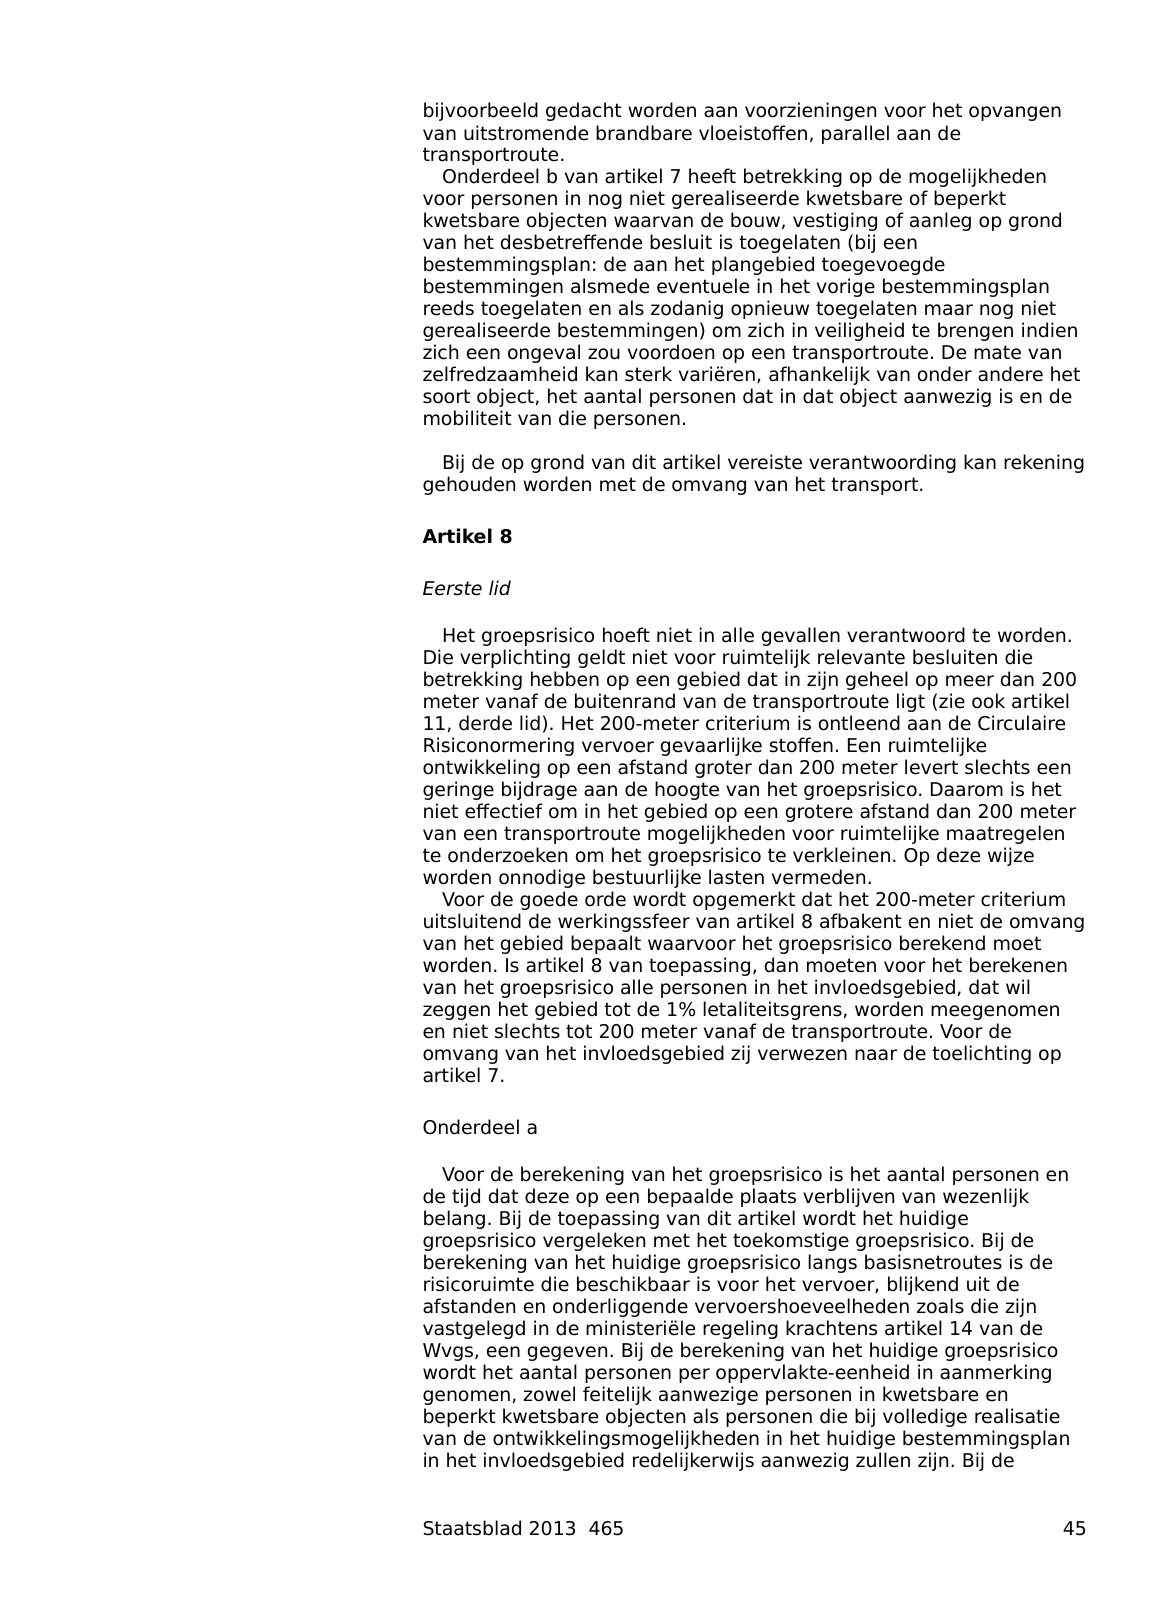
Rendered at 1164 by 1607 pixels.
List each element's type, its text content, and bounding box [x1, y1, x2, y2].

text Voor de goede orde wordt opgemerkt dat het 200-meter criterium uitsluitend de werkingssfeer van artikel 8 afbakent en niet de omvang van het gebied bepaalt waarvoor het groepsrisico berekend moet worden. Is artikel 8 van toepassing, dan moeten voor het berekenen van het groepsrisico alle personen in het invloedsgebied, dat wil zeggen het gebied tot de 1% letaliteitsgrens, worden meegenomen en niet slechts tot 200 meter vanaf de transportroute. Voor de omvang van het invloedsgebied zij verwezen naar de toelichting op artikel 7. [422, 889, 1087, 1087]
subtitle Artikel 8 [422, 526, 1087, 548]
text Voor de berekening van het groepsrisico is het aantal personen en de tijd dat deze op een bepaalde plaats verblijven van wezenlijk belang. Bij de toepassing van dit artikel wordt het huidige groepsrisico vergeleken met het toekomstige groepsrisico. Bij de berekening van het huidige groepsrisico langs basisnetroutes is de risicoruimte die beschikbaar is voor het vervoer, blijkend uit de afstanden en onderliggende vervoershoeveelheden zoals die zijn vastgelegd in de ministeriële regeling krachtens artikel 14 van de Wvgs, een gegeven. Bij de berekening van het huidige groepsrisico wordt het aantal personen per oppervlakte-eenheid in aanmerking genomen, zowel feitelijk aanwezige personen in kwetsbare en beperkt kwetsbare objecten als personen die bij volledige realisatie van de ontwikkelingsmogelijkheden in het huidige bestemmingsplan in het invloedsgebied redelijkerwijs aanwezig zullen zijn. Bij de [422, 1164, 1087, 1471]
text Onderdeel b van artikel 7 heeft betrekking op de mogelijkheden voor personen in nog niet gerealiseerde kwetsbare of beperkt kwetsbare objecten waarvan de bouw, vestiging of aanleg op grond van het desbetreffende besluit is toegelaten (bij een bestemmingsplan: de aan het plangebied toegevoegde bestemmingen alsmede eventuele in het vorige bestemmingsplan reeds toegelaten en als zodanig opnieuw toegelaten maar nog niet gerealiseerde bestemmingen) om zich in veiligheid te brengen indien zich een ongeval zou voordoen op een transportroute. De mate van zelfredzaamheid kan sterk variëren, afhankelijk van onder andere het soort object, het aantal personen dat in dat object aanwezig is en de mobiliteit van die personen. [422, 166, 1087, 430]
subtitle Onderdeel a [422, 1117, 1087, 1139]
text bijvoorbeeld gedacht worden aan voorzieningen voor het opvangen van uitstromende brandbare vloeistoffen, parallel aan de transportroute. [422, 100, 1087, 166]
text Bij de op grond van dit artikel vereiste verantwoording kan rekening gehouden worden met de omvang van het transport. [422, 452, 1087, 496]
subtitle Eerste lid [422, 578, 1087, 600]
text Het groepsrisico hoeft niet in alle gevallen verantwoord te worden. Die verplichting geldt niet voor ruimtelijk relevante besluiten die betrekking hebben op een gebied dat in zijn geheel op meer dan 200 meter vanaf de buitenrand van de transportroute ligt (zie ook artikel 11, derde lid). Het 200-meter criterium is ontleend aan de Circulaire Risiconormering vervoer gevaarlijke stoffen. Een ruimtelijke ontwikkeling op een afstand groter dan 200 meter levert slechts een geringe bijdrage aan de hoogte van het groepsrisico. Daarom is het niet effectief om in het gebied op een grotere afstand dan 200 meter van een transportroute mogelijkheden voor ruimtelijke maatregelen te onderzoeken om het groepsrisico te verkleinen. Op deze wijze worden onnodige bestuurlijke lasten vermeden. [422, 625, 1087, 889]
